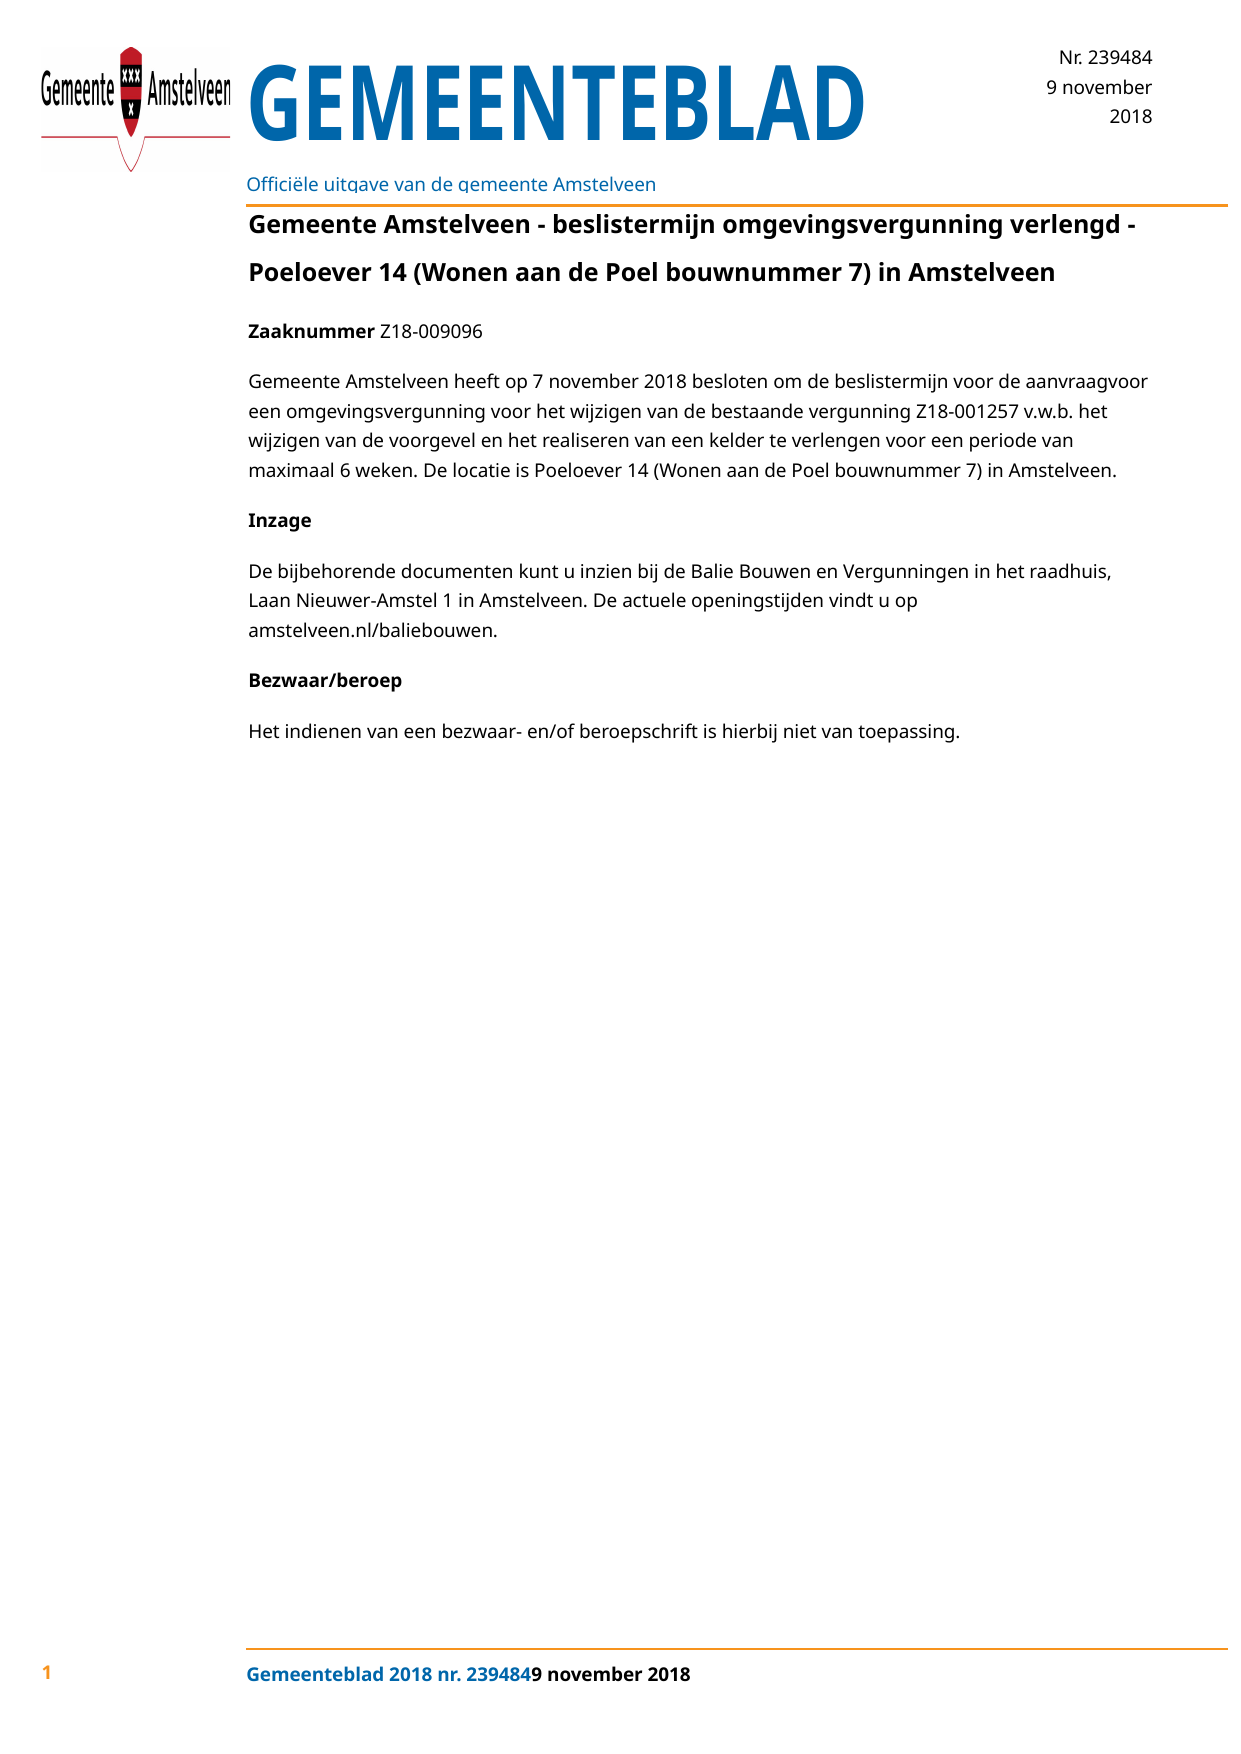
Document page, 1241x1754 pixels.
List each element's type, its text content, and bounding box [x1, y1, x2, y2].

text De bijbehorende documenten kunt u inzien bij de Balie Bouwen en Vergunningen in het raadhuis, Laan Nieuwer-Amstel 1 in Amstelveen. De actuele openingstijden vindt u op amstelveen.nl/baliebouwen. [248, 558, 1152, 643]
text Zaaknummer Z18-009096 [248, 318, 1152, 344]
text Het indienen van een bezwaar- en/of beroepschrift is hierbij niet van toepassing. [248, 718, 1152, 744]
text Gemeente Amstelveen - beslistermijn omgevingsvergunning verlengd - Poeloever 14 (Wonen aan de Poel bouwnummer 7) in Amstelveen [248, 207, 1152, 288]
picture [41, 47, 231, 172]
text Inzage [248, 507, 1152, 533]
text Gemeente Amstelveen heeft op 7 november 2018 besloten om de beslistermijn voor de aanvraagvoor een omgevingsvergunning voor het wijzigen van de bestaande vergunning Z18-001257 v.w.b. het wijzigen van de voorgevel en het realiseren van een kelder te verlengen voor een periode van maximaal 6 weken. De locatie is Poeloever 14 (Wonen aan de Poel bouwnummer 7) in Amstelveen. [248, 368, 1152, 483]
text Bezwaar/beroep [248, 667, 1152, 693]
